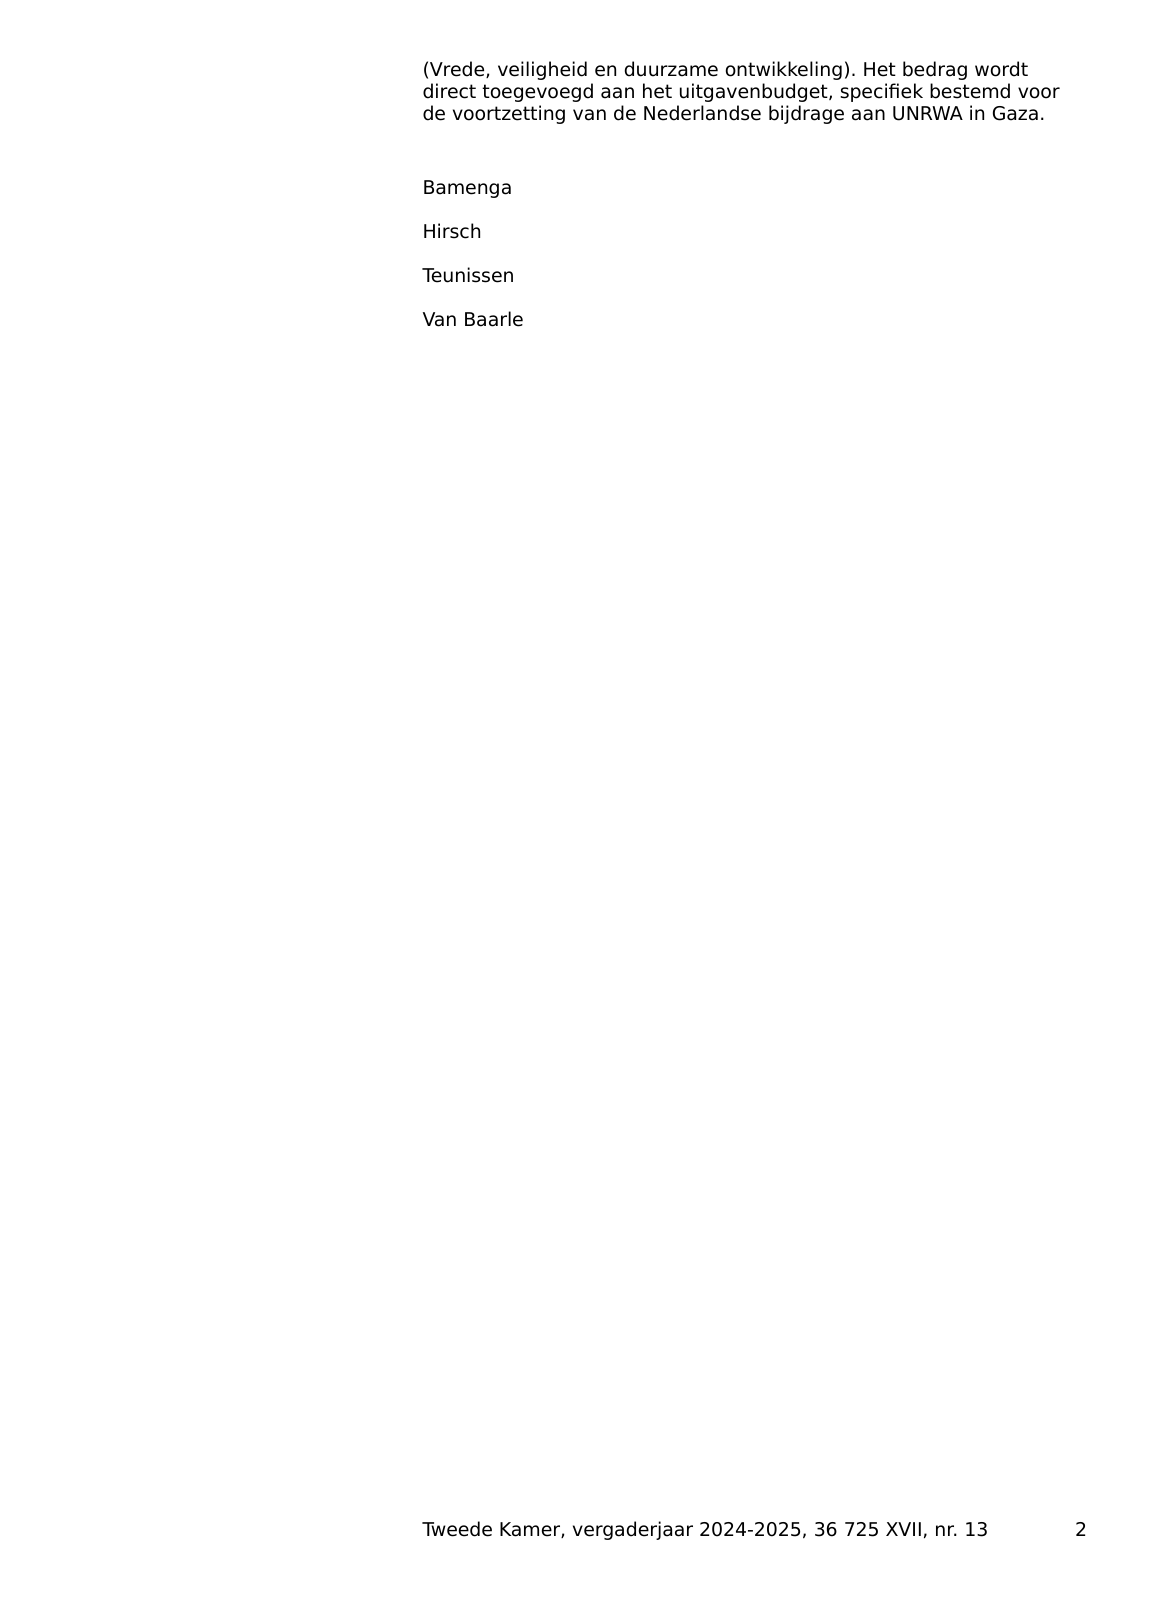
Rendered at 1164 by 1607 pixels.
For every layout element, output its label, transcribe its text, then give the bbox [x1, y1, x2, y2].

text Bamenga Hirsch Teunissen Van Baarle [422, 155, 1087, 331]
text (Vrede, veiligheid en duurzame ontwikkeling). Het bedrag wordt direct toegevoegd aan het uitgavenbudget, specifiek bestemd voor de voortzetting van de Nederlandse bijdrage aan UNRWA in Gaza. [422, 59, 1087, 125]
